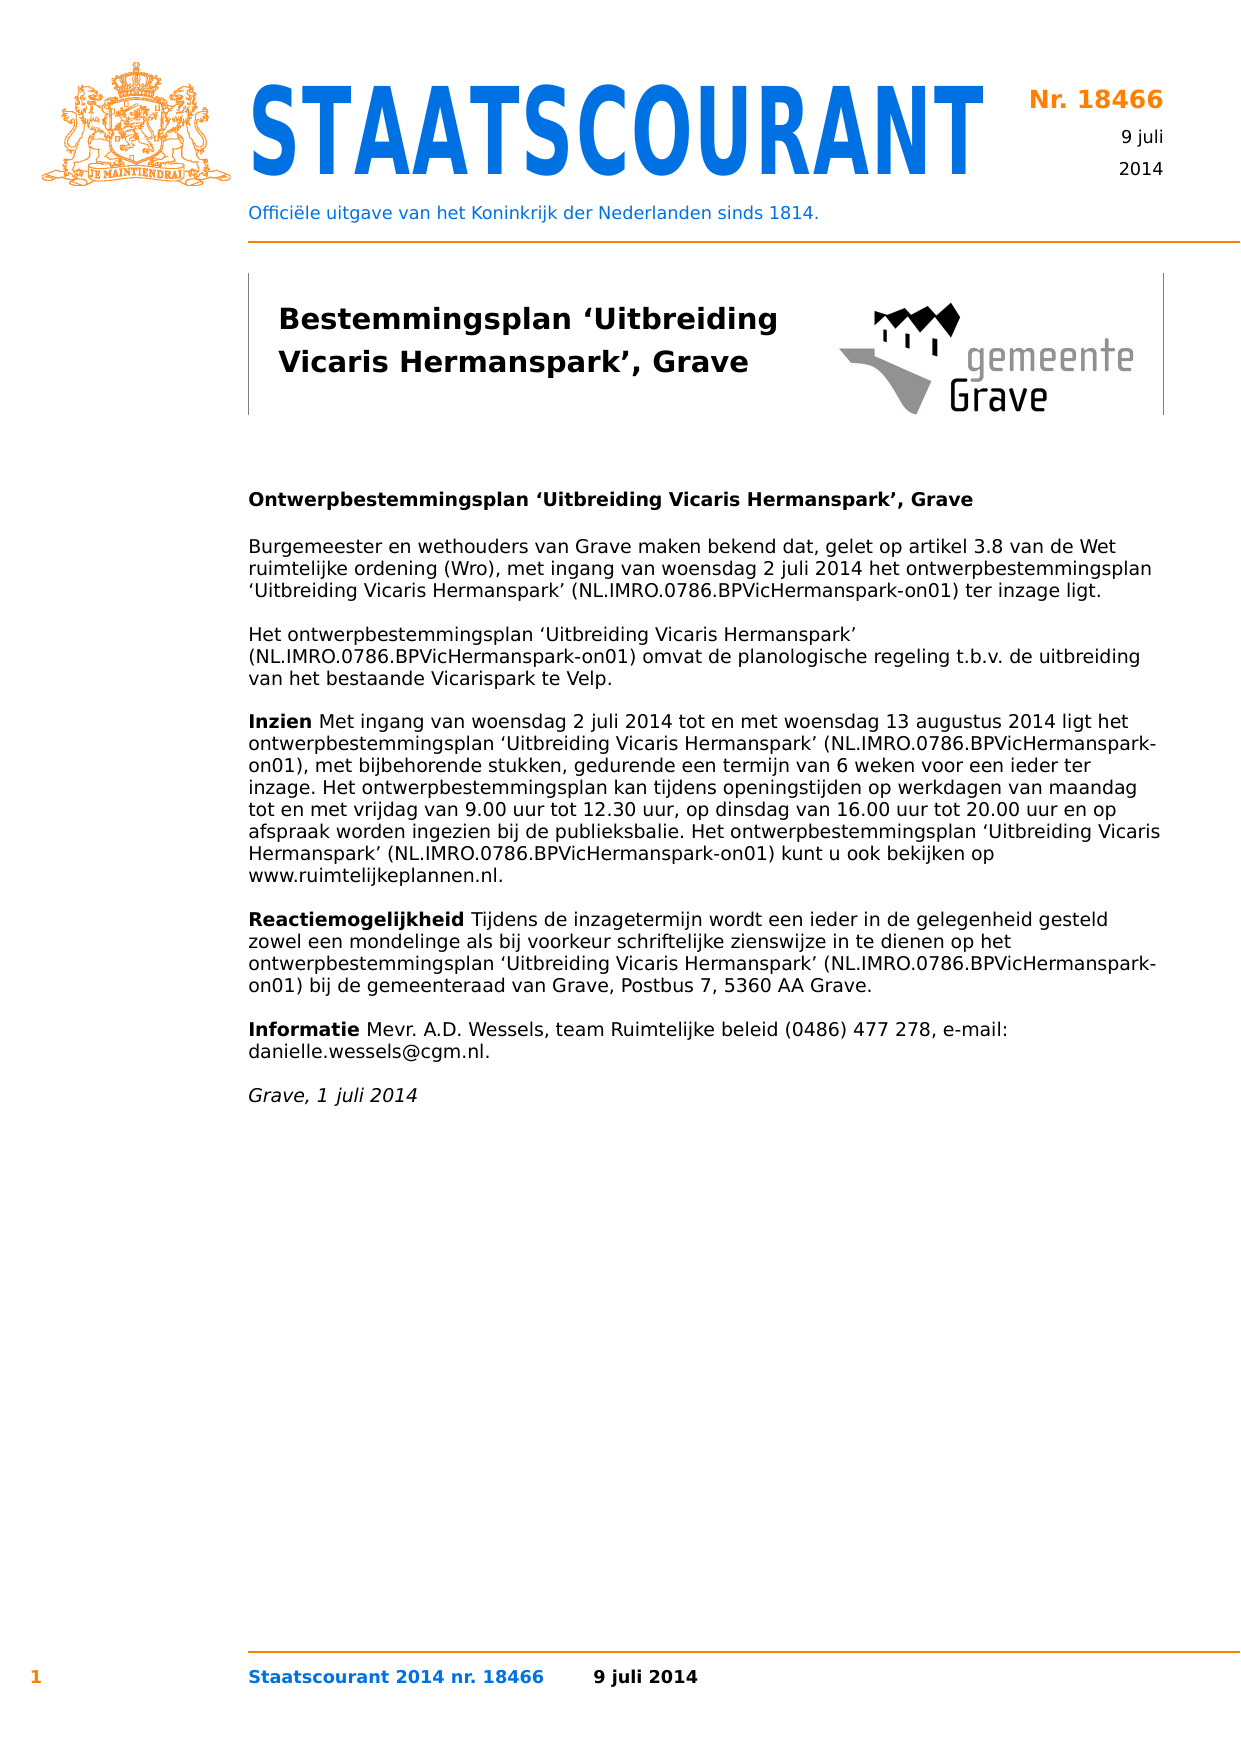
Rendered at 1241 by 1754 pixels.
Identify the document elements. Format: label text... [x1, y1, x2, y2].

subtitle Bestemmingsplan ‘Uitbreiding Vicaris Hermanspark’, Grave [249, 273, 1163, 415]
text Informatie Mevr. A.D. Wessels, team Ruimtelijke beleid (0486) 477 278, e-mail: danielle.wessels@cgm.nl. [248, 1019, 1163, 1063]
subtitle Ontwerpbestemmingsplan ‘Uitbreiding Vicaris Hermanspark’, Grave [248, 489, 1163, 511]
table_cell 2014 [998, 153, 1240, 203]
table_cell Officiële uitgave van het Koninkrijk der Nederlanden sinds 1814. [248, 203, 1240, 241]
picture [838, 302, 1134, 415]
text Reactiemogelijkheid Tijdens de inzagetermijn wordt een ieder in de gelegenheid gesteld zowel een mondelinge als bij voorkeur schriftelijke zienswijze in te dienen op het ontwerpbestemmingsplan ‘Uitbreiding Vicaris Hermanspark’ (NL.IMRO.0786.BPVicHermanspark-on01) bij de gemeenteraad van Grave, Postbus 7, 5360 AA Grave. [248, 909, 1163, 997]
text Inzien Met ingang van woensdag 2 juli 2014 tot en met woensdag 13 augustus 2014 ligt het ontwerpbestemmingsplan ‘Uitbreiding Vicaris Hermanspark’ (NL.IMRO.0786.BPVicHermanspark-on01), met bijbehorende stukken, gedurende een termijn van 6 weken voor een ieder ter inzage. Het ontwerpbestemmingsplan kan tijdens openingstijden op werkdagen van maandag tot en met vrijdag van 9.00 uur tot 12.30 uur, op dinsdag van 16.00 uur tot 20.00 uur en op afspraak worden ingezien bij de publieksbalie. Het ontwerpbestemmingsplan ‘Uitbreiding Vicaris Hermanspark’ (NL.IMRO.0786.BPVicHermanspark-on01) kunt u ook bekijken op www.ruimtelijkeplannen.nl. [248, 711, 1163, 887]
text Burgemeester en wethouders van Grave maken bekend dat, gelet op artikel 3.8 van de Wet ruimtelijke ordening (Wro), met ingang van woensdag 2 juli 2014 het ontwerpbestemmingsplan ‘Uitbreiding Vicaris Hermanspark’ (NL.IMRO.0786.BPVicHermanspark-on01) ter inzage ligt. [248, 536, 1163, 602]
text Het ontwerpbestemmingsplan ‘Uitbreiding Vicaris Hermanspark’ (NL.IMRO.0786.BPVicHermanspark-on01) omvat de planologische regeling t.b.v. de uitbreiding van het bestaande Vicarispark te Velp. [248, 623, 1163, 689]
picture [41, 62, 231, 186]
table_header Nr. 18466 [998, 62, 1240, 121]
table_header STAATSCOURANT [248, 62, 998, 203]
table_cell 9 juli [998, 121, 1240, 153]
table_header [25, 62, 248, 241]
text Grave, 1 juli 2014 [248, 1085, 1163, 1107]
